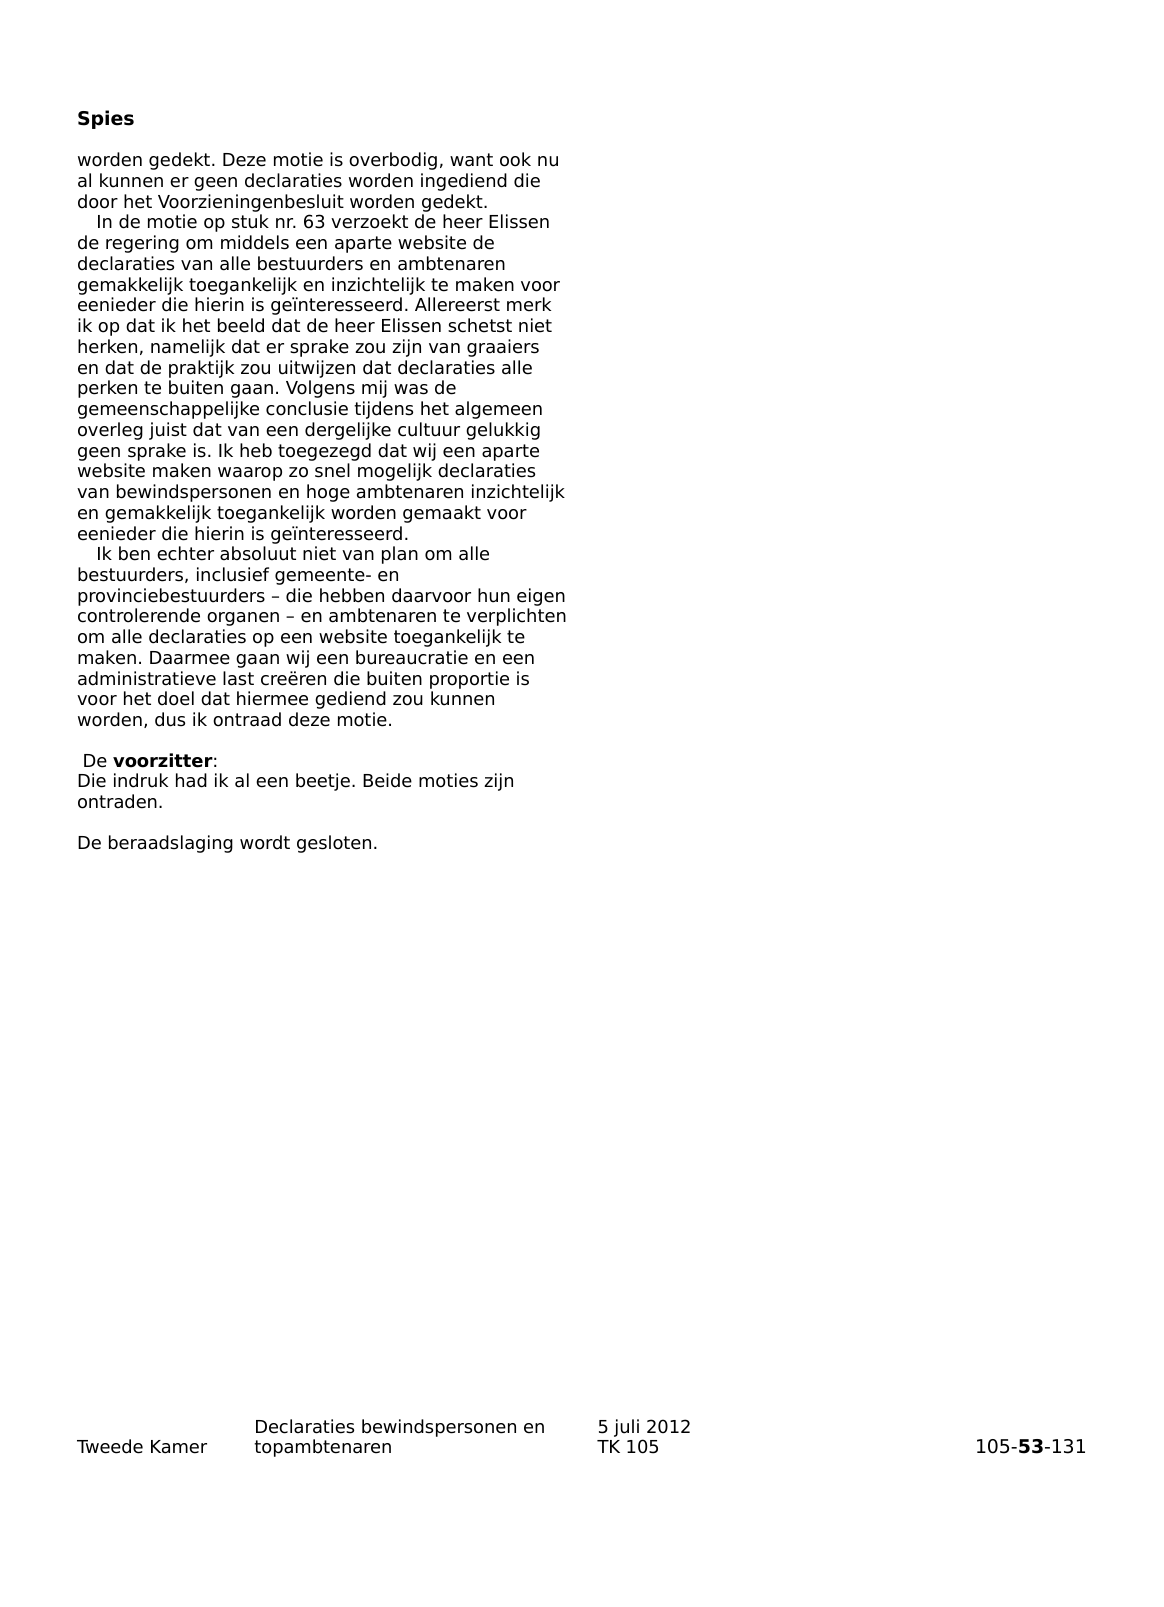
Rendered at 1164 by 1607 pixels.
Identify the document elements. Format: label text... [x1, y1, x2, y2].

text De voorzitter: [77, 751, 567, 771]
text In de motie op stuk nr. 63 verzoekt de heer Elissen de regering om middels een aparte website de declaraties van alle bestuurders en ambtenaren gemakkelijk toegankelijk en inzichtelijk te maken voor eenieder die hierin is geïnteresseerd. Allereerst merk ik op dat ik het beeld dat de heer Elissen schetst niet herken, namelijk dat er sprake zou zijn van graaiers en dat de praktijk zou uitwijzen dat declaraties alle perken te buiten gaan. Volgens mij was de gemeenschappelijke conclusie tijdens het algemeen overleg juist dat van een dergelijke cultuur gelukkig geen sprake is. Ik heb toegezegd dat wij een aparte website maken waarop zo snel mogelijk declaraties van bewindspersonen en hoge ambtenaren inzichtelijk en gemakkelijk toegankelijk worden gemaakt voor eenieder die hierin is geïnteresseerd. [77, 212, 567, 544]
text worden gedekt. Deze motie is overbodig, want ook nu al kunnen er geen declaraties worden ingediend die door het Voorzieningenbesluit worden gedekt. [77, 150, 567, 212]
text De beraadslaging wordt gesloten. [77, 833, 567, 853]
text Ik ben echter absoluut niet van plan om alle bestuurders, inclusief gemeente- en provinciebestuurders – die hebben daarvoor hun eigen controlerende organen – en ambtenaren te verplichten om alle declaraties op een website toegankelijk te maken. Daarmee gaan wij een bureaucratie en een administratieve last creëren die buiten proportie is voor het doel dat hiermee gediend zou kunnen worden, dus ik ontraad deze motie. [77, 544, 567, 731]
text Die indruk had ik al een beetje. Beide moties zijn ontraden. [77, 771, 567, 813]
